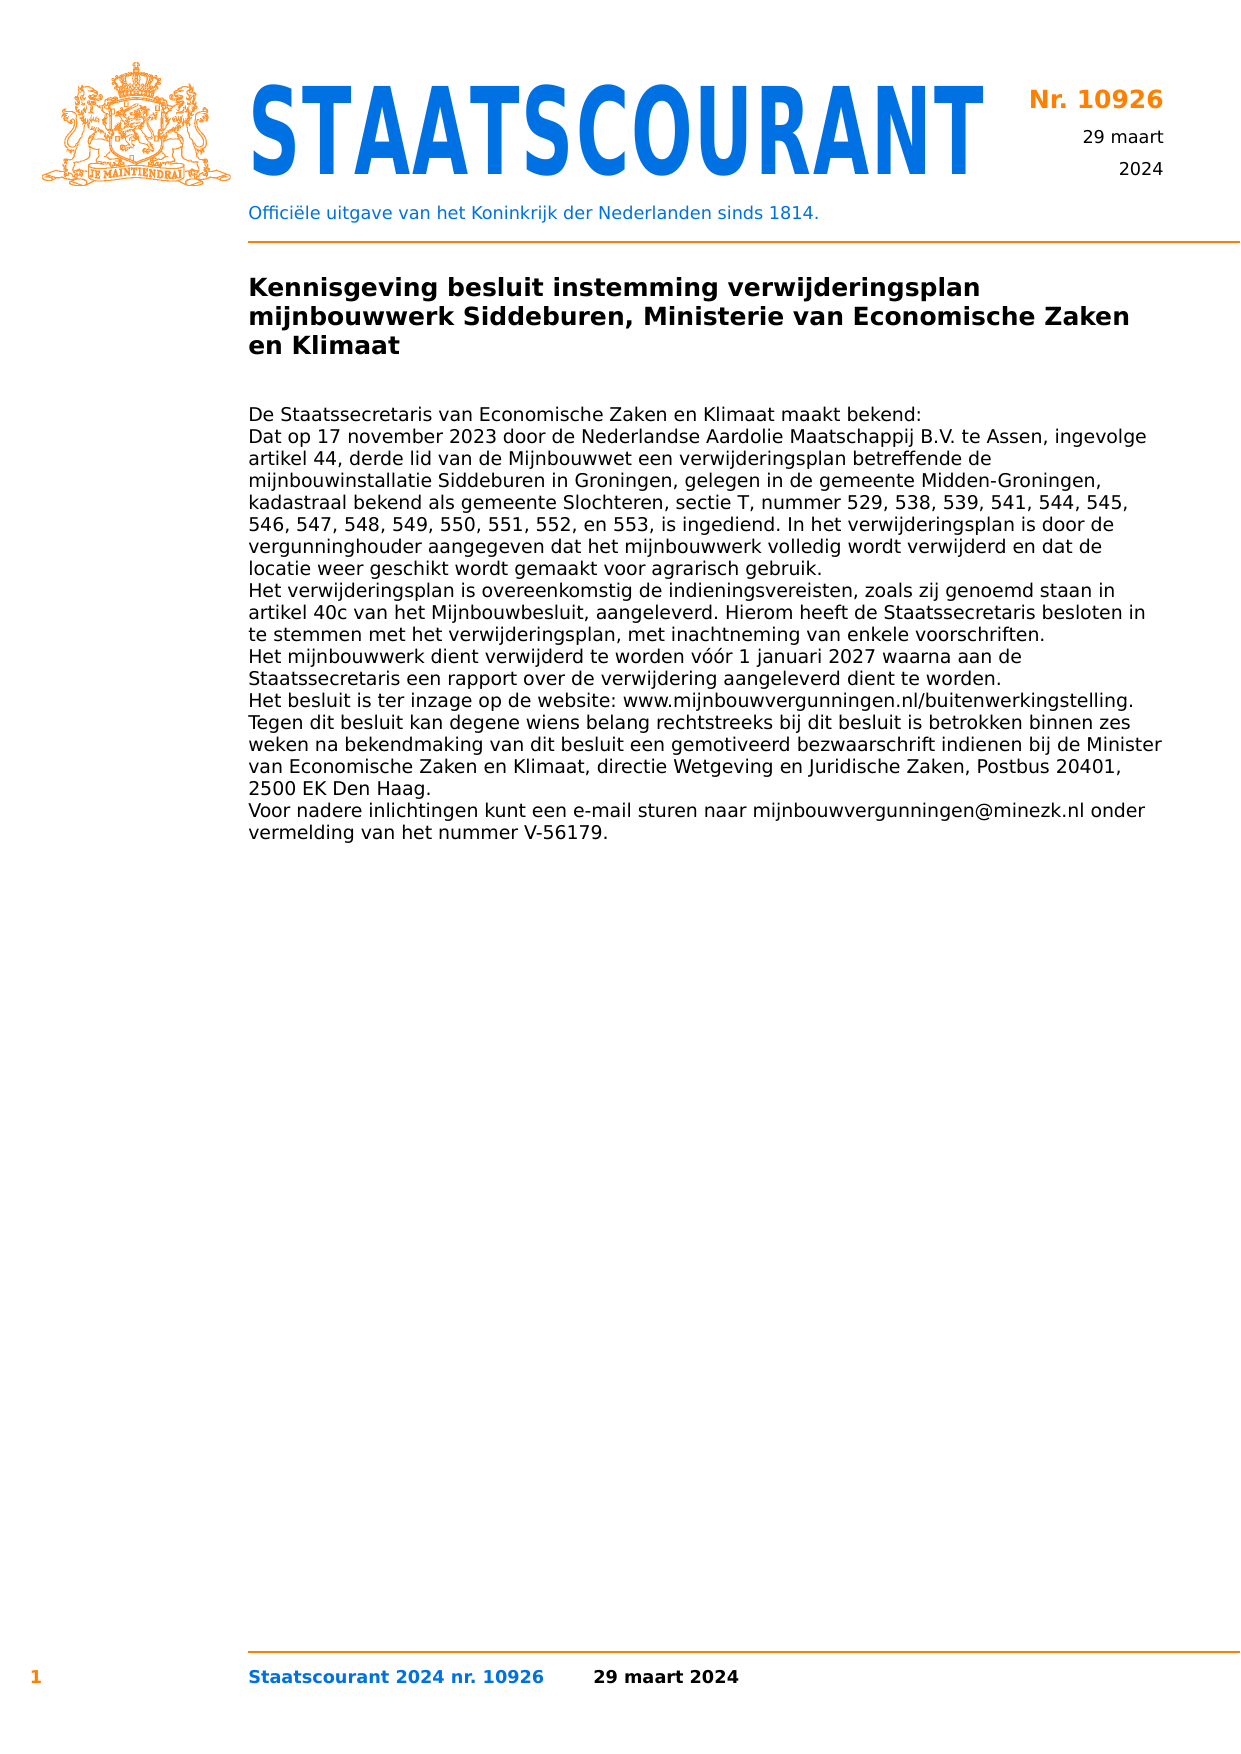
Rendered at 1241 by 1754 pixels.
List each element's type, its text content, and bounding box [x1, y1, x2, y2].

subtitle Kennisgeving besluit instemming verwijderingsplan mijnbouwwerk Siddeburen, Ministerie van Economische Zaken en Klimaat [248, 273, 1163, 361]
text Voor nadere inlichtingen kunt een e-mail sturen naar mijnbouwvergunningen@minezk.nl onder vermelding van het nummer V-56179. [248, 800, 1163, 844]
text Het besluit is ter inzage op de website: www.mijnbouwvergunningen.nl/buitenwerkingstelling. Tegen dit besluit kan degene wiens belang rechtstreeks bij dit besluit is betrokken binnen zes weken na bekendmaking van dit besluit een gemotiveerd bezwaarschrift indienen bij de Minister van Economische Zaken en Klimaat, directie Wetgeving en Juridische Zaken, Postbus 20401, 2500 EK Den Haag. [248, 690, 1163, 800]
text De Staatssecretaris van Economische Zaken en Klimaat maakt bekend: [248, 404, 1163, 426]
table_cell Officiële uitgave van het Koninkrijk der Nederlanden sinds 1814. [248, 203, 1240, 241]
text Het verwijderingsplan is overeenkomstig de indieningsvereisten, zoals zij genoemd staan in artikel 40c van het Mijnbouwbesluit, aangeleverd. Hierom heeft de Staatssecretaris besloten in te stemmen met het verwijderingsplan, met inachtneming van enkele voorschriften. [248, 580, 1163, 646]
table_cell 2024 [998, 153, 1240, 203]
table_header STAATSCOURANT [248, 62, 998, 203]
table_cell 29 maart [998, 121, 1240, 153]
text Het mijnbouwwerk dient verwijderd te worden vóór 1 januari 2027 waarna aan de Staatssecretaris een rapport over de verwijdering aangeleverd dient te worden. [248, 646, 1163, 690]
text Dat op 17 november 2023 door de Nederlandse Aardolie Maatschappij B.V. te Assen, ingevolge artikel 44, derde lid van de Mijnbouwwet een verwijderingsplan betreffende de mijnbouwinstallatie Siddeburen in Groningen, gelegen in de gemeente Midden-Groningen, kadastraal bekend als gemeente Slochteren, sectie T, nummer 529, 538, 539, 541, 544, 545, 546, 547, 548, 549, 550, 551, 552, en 553, is ingediend. In het verwijderingsplan is door de vergunninghouder aangegeven dat het mijnbouwwerk volledig wordt verwijderd en dat de locatie weer geschikt wordt gemaakt voor agrarisch gebruik. [248, 426, 1163, 580]
table_header [25, 62, 248, 241]
picture [41, 62, 231, 186]
table_header Nr. 10926 [998, 62, 1240, 121]
